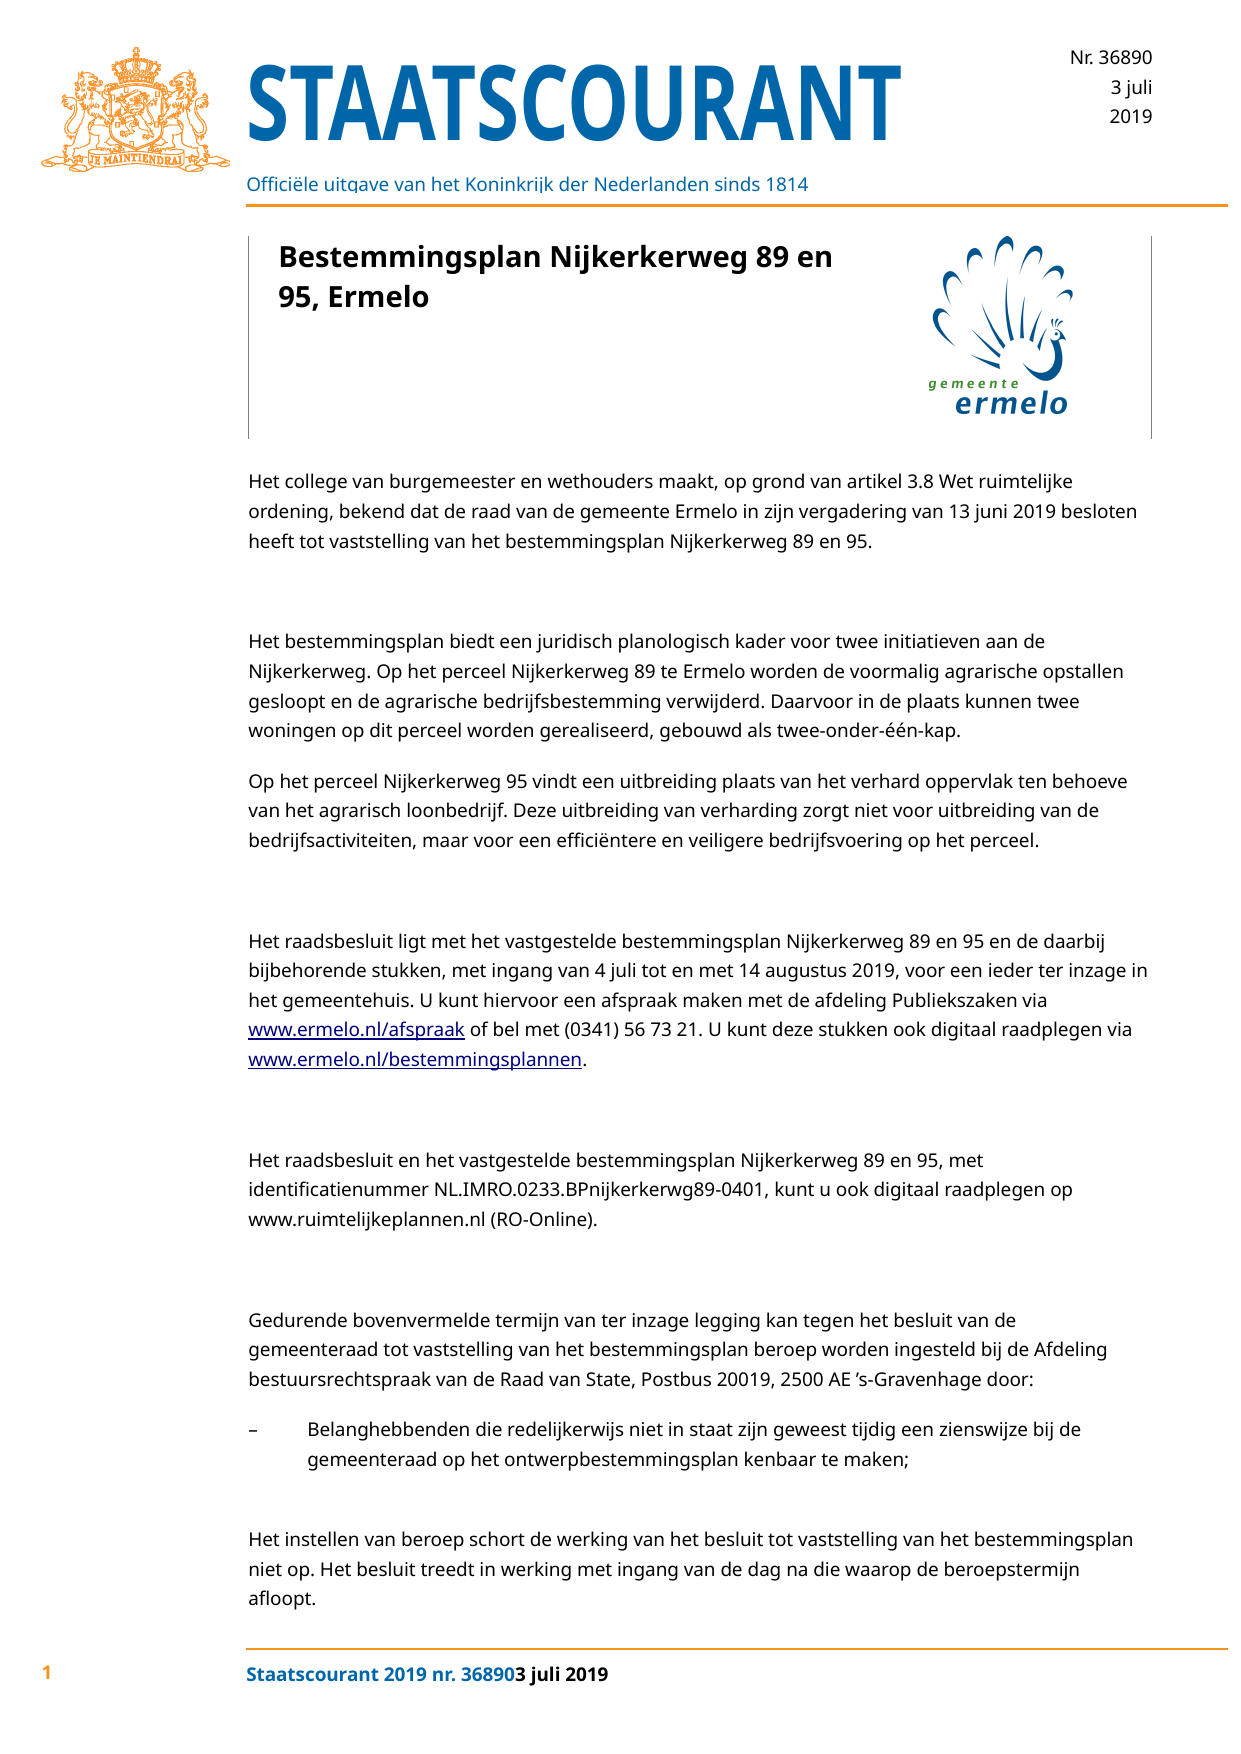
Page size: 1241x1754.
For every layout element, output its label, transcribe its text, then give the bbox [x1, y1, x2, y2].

table_header Bestemmingsplan Nijkerkerweg 89 en 95, Ermelo [249, 236, 850, 439]
picture [41, 47, 231, 172]
text Het raadsbesluit en het vastgestelde bestemmingsplan Nijkerkerweg 89 en 95, met identificatienummer NL.IMRO.0233.BPnijkerkerwg89-0401, kunt u ook digitaal raadplegen op www.ruimtelijkeplannen.nl (RO-Online). [248, 1147, 1152, 1232]
text Op het perceel Nijkerkerweg 95 vindt een uitbreiding plaats van het verhard oppervlak ten behoeve van het agrarisch loonbedrijf. Deze uitbreiding van verharding zorgt niet voor uitbreiding van de bedrijfsactiviteiten, maar voor een efficiëntere en veiligere bedrijfsvoering op het perceel. [248, 768, 1152, 853]
table_header [850, 414, 1151, 439]
text Het instellen van beroep schort de werking van het besluit tot vaststelling van het bestemmingsplan niet op. Het besluit treedt in werking met ingang van de dag na die waarop de beroepstermijn afloopt. [248, 1526, 1152, 1611]
text Gedurende bovenvermelde termijn van ter inzage legging kan tegen het besluit van de gemeenteraad tot vaststelling van het bestemmingsplan beroep worden ingesteld bij de Afdeling bestuursrechtspraak van de Raad van State, Postbus 20019, 2500 AE ’s-Gravenhage door: [248, 1307, 1152, 1392]
picture [928, 236, 1073, 414]
table_header [1073, 236, 1151, 413]
text Het bestemmingsplan biedt een juridisch planologisch kader voor twee initiatieven aan de Nijkerkerweg. Op het perceel Nijkerkerweg 89 te Ermelo worden de voormalig agrarische opstallen gesloopt en de agrarische bedrijfsbestemming verwijderd. Daarvoor in de plaats kunnen twee woningen op dit perceel worden gerealiseerd, gebouwd als twee-onder-één-kap. [248, 629, 1152, 743]
text Het raadsbesluit ligt met het vastgestelde bestemmingsplan Nijkerkerweg 89 en 95 en de daarbij bijbehorende stukken, met ingang van 4 juli tot en met 14 augustus 2019, voor een ieder ter inzage in het gemeentehuis. U kunt hiervoor een afspraak maken met de afdeling Publiekszaken via www.ermelo.nl/afspraak of bel met (0341) 56 73 21. U kunt deze stukken ook digitaal raadplegen via www.ermelo.nl/bestemmingsplannen. [248, 928, 1152, 1072]
list Belanghebbenden die redelijkerwijs niet in staat zijn geweest tijdig een zienswijze bij de gemeenteraad op het ontwerpbestemmingsplan kenbaar te maken; [248, 1417, 1152, 1472]
text Het college van burgemeester en wethouders maakt, op grond van artikel 3.8 Wet ruimtelijke ordening, bekend dat de raad van de gemeente Ermelo in zijn vergadering van 13 juni 2019 besloten heeft tot vaststelling van het bestemmingsplan Nijkerkerweg 89 en 95. [248, 469, 1152, 553]
table_header [850, 236, 928, 413]
